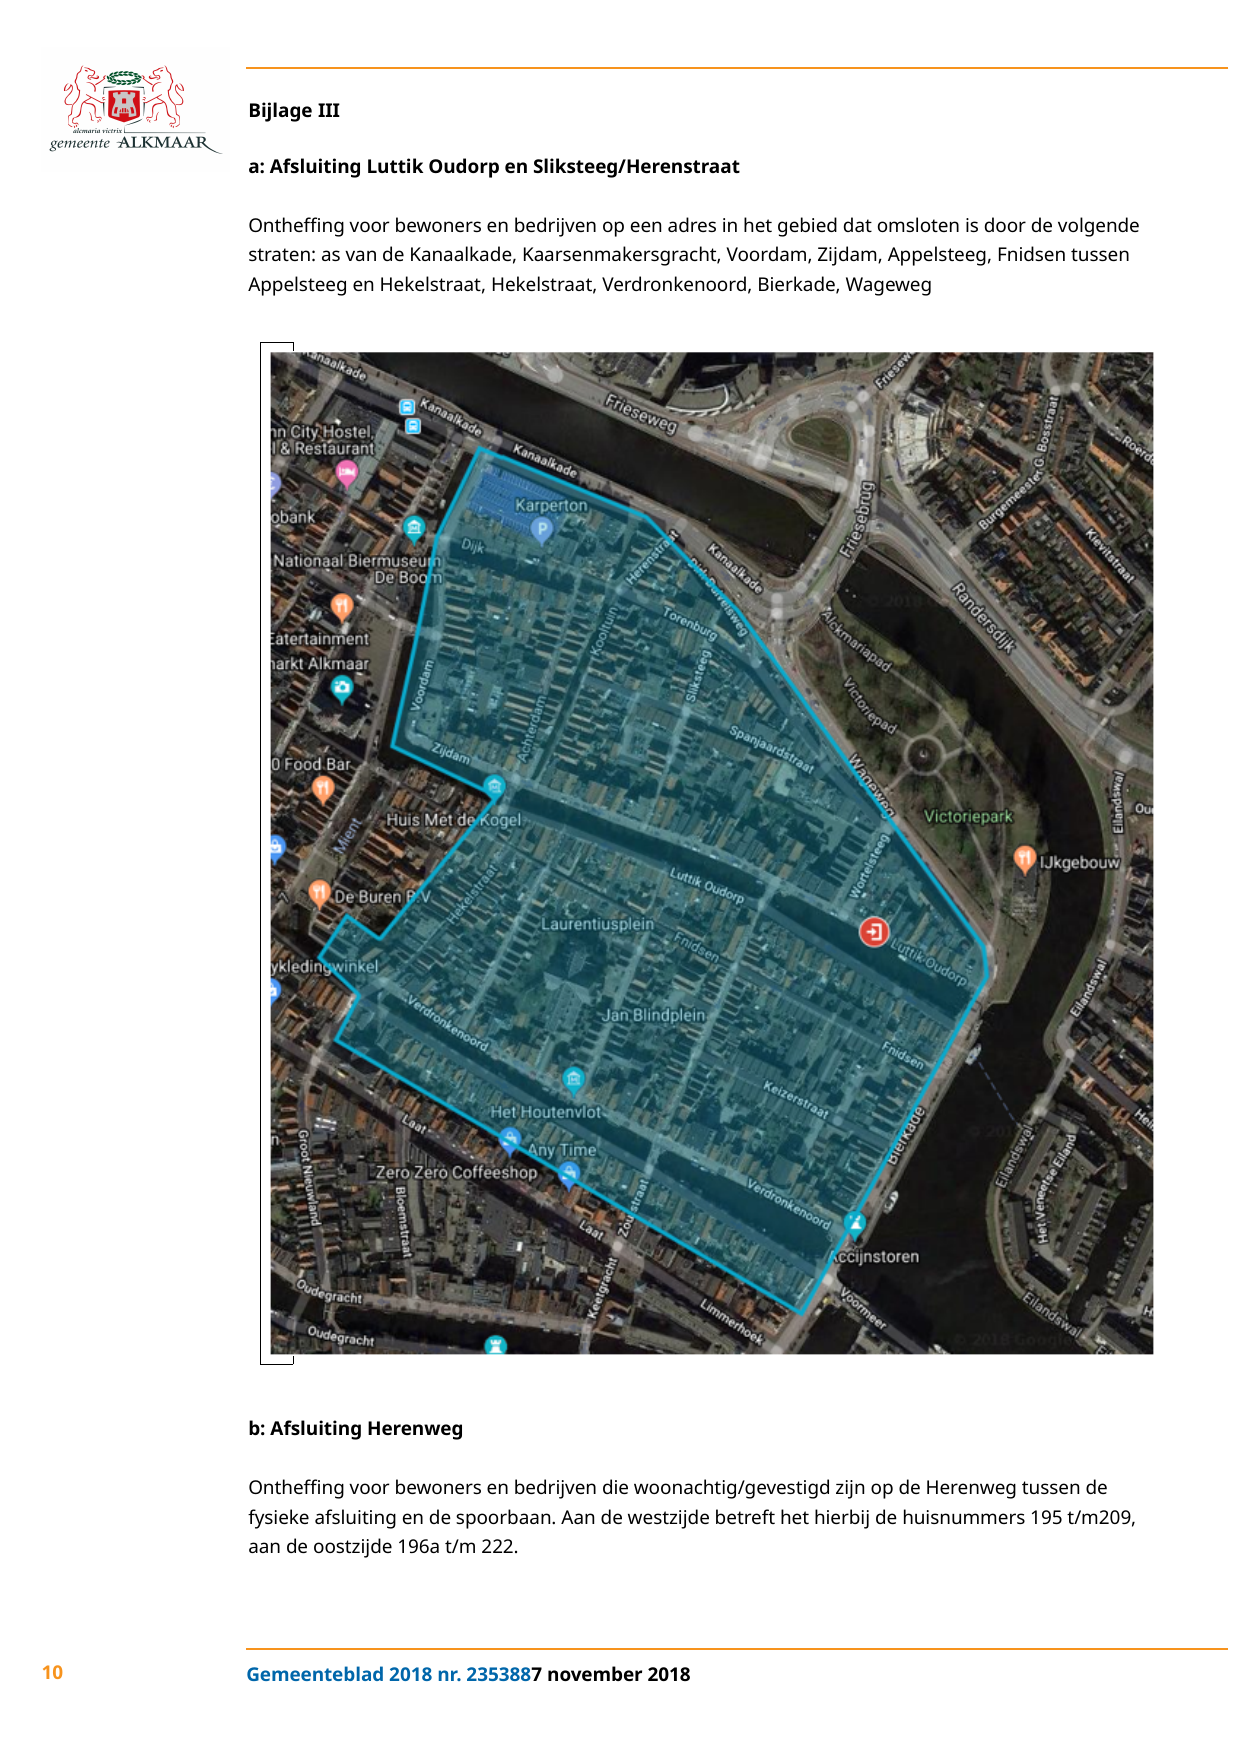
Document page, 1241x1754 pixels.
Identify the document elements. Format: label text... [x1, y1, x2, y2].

text a: Afsluiting Luttik Oudorp en Sliksteeg/Herenstraat [248, 153, 1152, 179]
text Bijlage III [248, 95, 1152, 123]
text Ontheffing voor bewoners en bedrijven op een adres in het gebied dat omsloten is door de volgende straten: as van de Kanaalkade, Kaarsenmakersgracht, Voordam, Zijdam, Appelsteeg, Fnidsen tussen Appelsteeg en Hekelstraat, Hekelstraat, Verdronkenoord, Bierkade, Wageweg [248, 212, 1152, 297]
text b: Afsluiting Herenweg [248, 1415, 1152, 1441]
text Ontheffing voor bewoners en bedrijven die woonachtig/gevestigd zijn op de Herenweg tussen de fysieke afsluiting en de spoorbaan. Aan de westzijde betreft het hierbij de huisnummers 195 t/m209, aan de oostzijde 196a t/m 222. [248, 1474, 1152, 1559]
picture [41, 47, 231, 172]
picture [268, 351, 1155, 1356]
